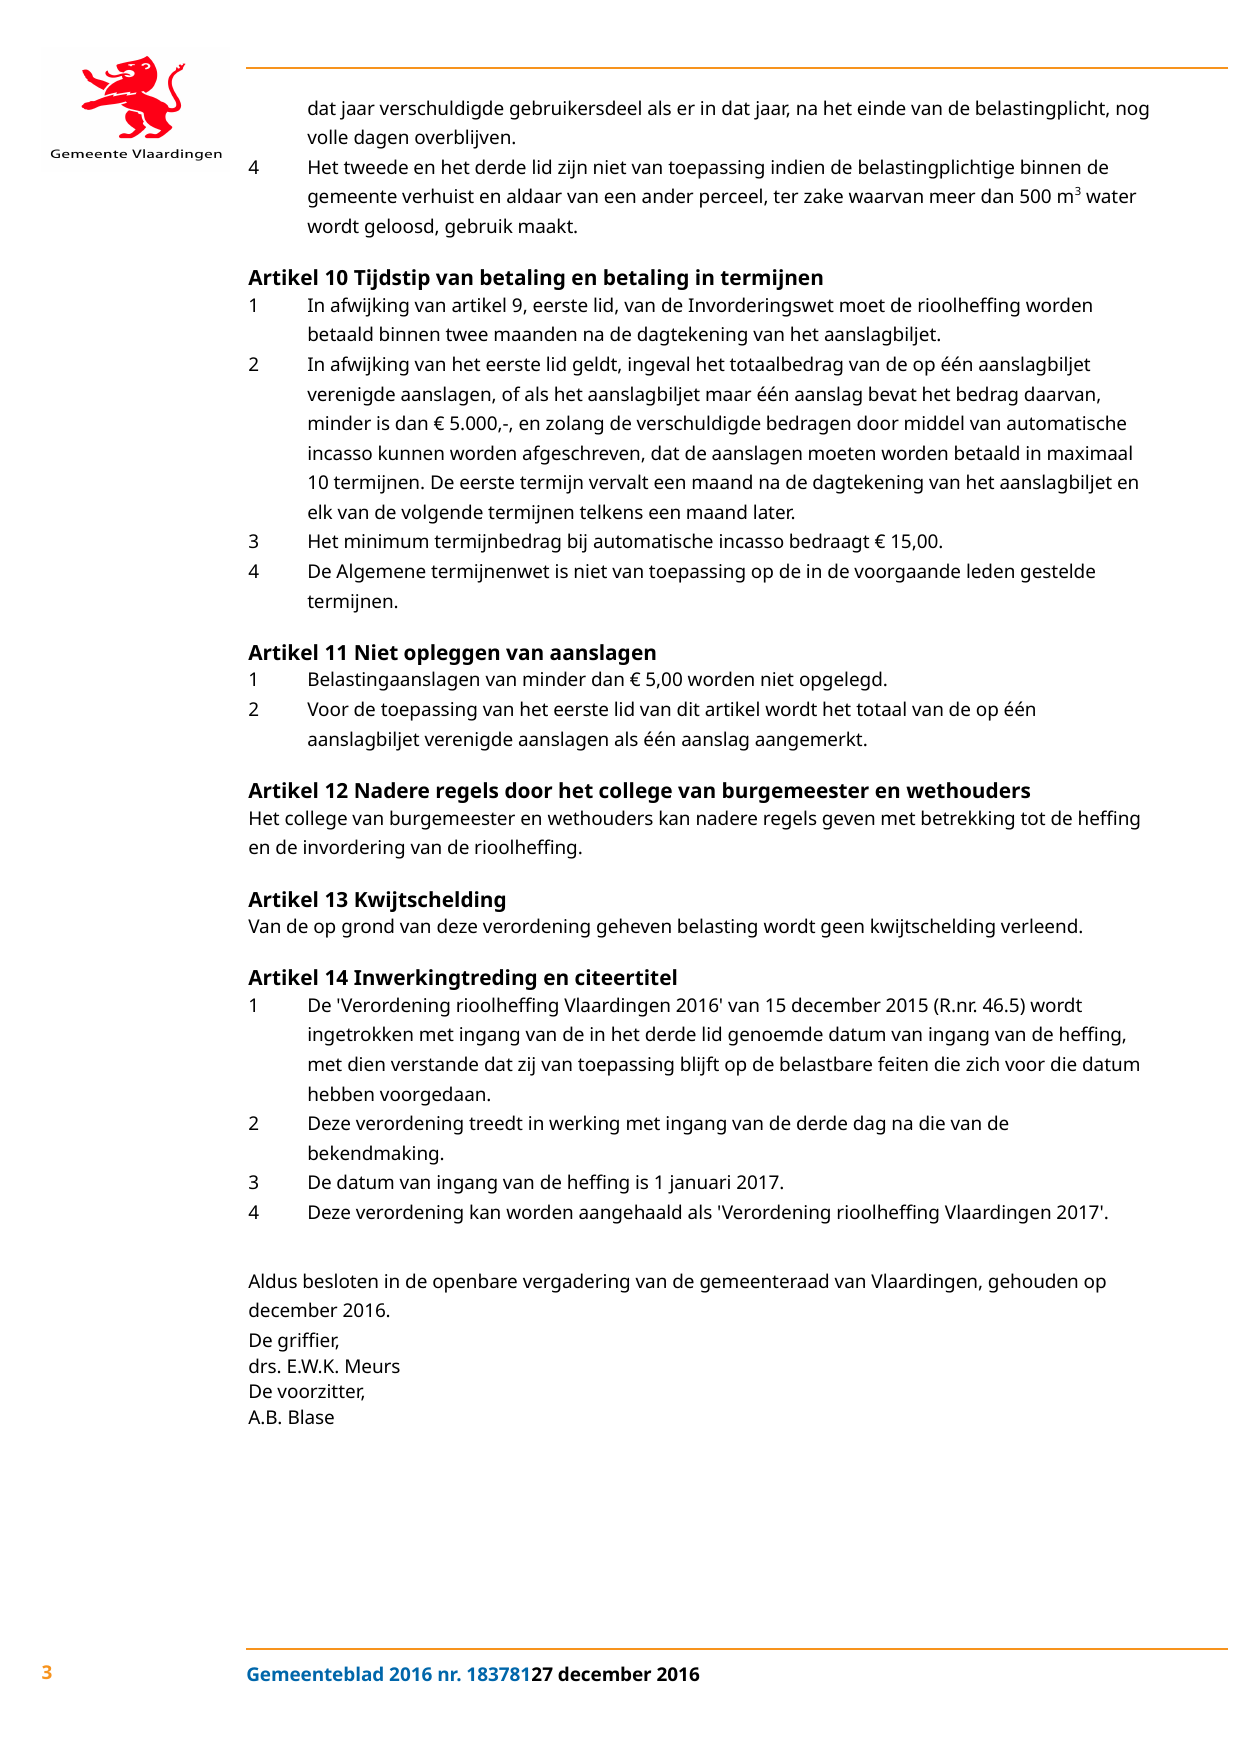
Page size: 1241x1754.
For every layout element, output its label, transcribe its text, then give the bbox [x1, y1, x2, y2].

list De datum van ingang van de heffing is 1 januari 2017. [248, 1169, 1152, 1195]
text De griffier, [248, 1327, 1152, 1353]
list Het tweede en het derde lid zijn niet van toepassing indien de belastingplichtige binnen de gemeente verhuist en aldaar van een ander perceel, ter zake waarvan meer dan 500 m3 water wordt geloosd, gebruik maakt. [248, 154, 1152, 239]
text drs. E.W.K. Meurs [248, 1353, 1152, 1378]
list dat jaar verschuldigde gebruikersdeel als er in dat jaar, na het einde van de belastingplicht, nog volle dagen overblijven. [248, 95, 1152, 150]
list Het minimum termijnbedrag bij automatische incasso bedraagt € 15,00. [248, 529, 1152, 554]
list Voor de toepassing van het eerste lid van dit artikel wordt het totaal van de op één aanslagbiljet verenigde aanslagen als één aanslag aangemerkt. [248, 696, 1152, 752]
text Artikel 11 Niet opleggen van aanslagen [248, 638, 1152, 667]
list Deze verordening treedt in werking met ingang van de derde dag na die van de bekendmaking. [248, 1110, 1152, 1166]
list De Algemene termijnenwet is niet van toepassing op de in de voorgaande leden gestelde termijnen. [248, 558, 1152, 613]
text Artikel 12 Nadere regels door het college van burgemeester en wethouders [248, 776, 1152, 805]
text Het college van burgemeester en wethouders kan nadere regels geven met betrekking tot de heffing en de invordering van de rioolheffing. [248, 805, 1152, 860]
list De 'Verordening rioolheffing Vlaardingen 2016' van 15 december 2015 (R.nr. 46.5) wordt ingetrokken met ingang van de in het derde lid genoemde datum van ingang van de heffing, met dien verstande dat zij van toepassing blijft op de belastbare feiten die zich voor die datum hebben voorgedaan. [248, 992, 1152, 1106]
list In afwijking van artikel 9, eerste lid, van de Invorderingswet moet de rioolheffing worden betaald binnen twee maanden na de dagtekening van het aanslagbiljet. [248, 292, 1152, 347]
text Aldus besloten in de openbare vergadering van de gemeenteraad van Vlaardingen, gehouden op december 2016. [248, 1268, 1152, 1323]
text A.B. Blase [248, 1404, 1152, 1430]
text Van de op grond van deze verordening geheven belasting wordt geen kwijtschelding verleend. [248, 913, 1152, 939]
text De voorzitter, [248, 1378, 1152, 1404]
list Deze verordening kan worden aangehaald als 'Verordening rioolheffing Vlaardingen 2017'. [248, 1199, 1152, 1225]
text Artikel 14 Inwerkingtreding en citeertitel [248, 963, 1152, 992]
text Artikel 13 Kwijtschelding [248, 885, 1152, 913]
picture [41, 47, 231, 172]
list Belastingaanslagen van minder dan € 5,00 worden niet opgelegd. [248, 667, 1152, 692]
text Artikel 10 Tijdstip van betaling en betaling in termijnen [248, 263, 1152, 292]
list In afwijking van het eerste lid geldt, ingeval het totaalbedrag van de op één aanslagbiljet verenigde aanslagen, of als het aanslagbiljet maar één aanslag bevat het bedrag daarvan, minder is dan € 5.000,-, en zolang de verschuldigde bedragen door middel van automatische incasso kunnen worden afgeschreven, dat de aanslagen moeten worden betaald in maximaal 10 termijnen. De eerste termijn vervalt een maand na de dagtekening van het aanslagbiljet en elk van de volgende termijnen telkens een maand later. [248, 351, 1152, 525]
